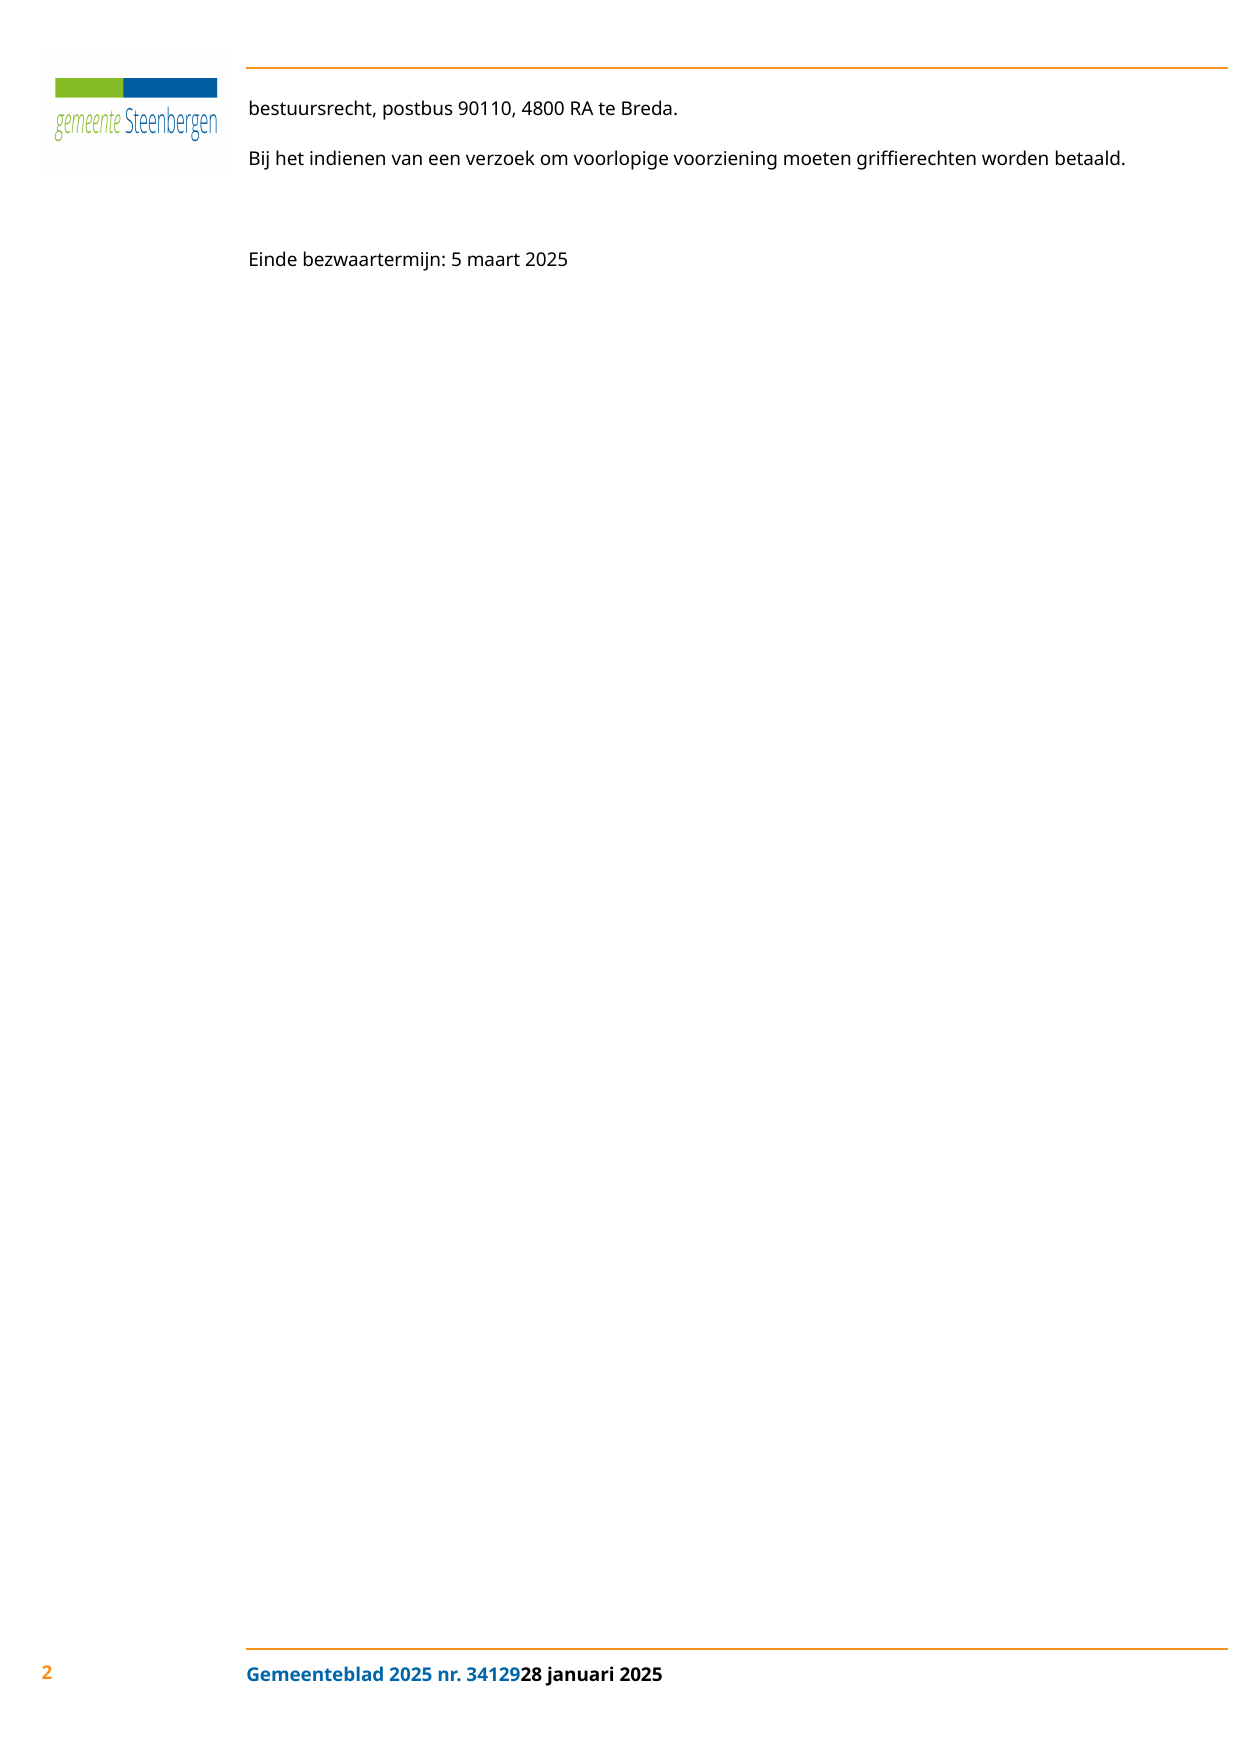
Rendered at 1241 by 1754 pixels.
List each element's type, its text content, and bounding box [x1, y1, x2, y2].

text bestuursrecht, postbus 90110, 4800 RA te Breda. [248, 95, 1152, 121]
text Bij het indienen van een verzoek om voorlopige voorziening moeten griffierechten worden betaald. [248, 145, 1152, 171]
picture [41, 47, 231, 172]
text Einde bezwaartermijn: 5 maart 2025 [248, 246, 1152, 272]
